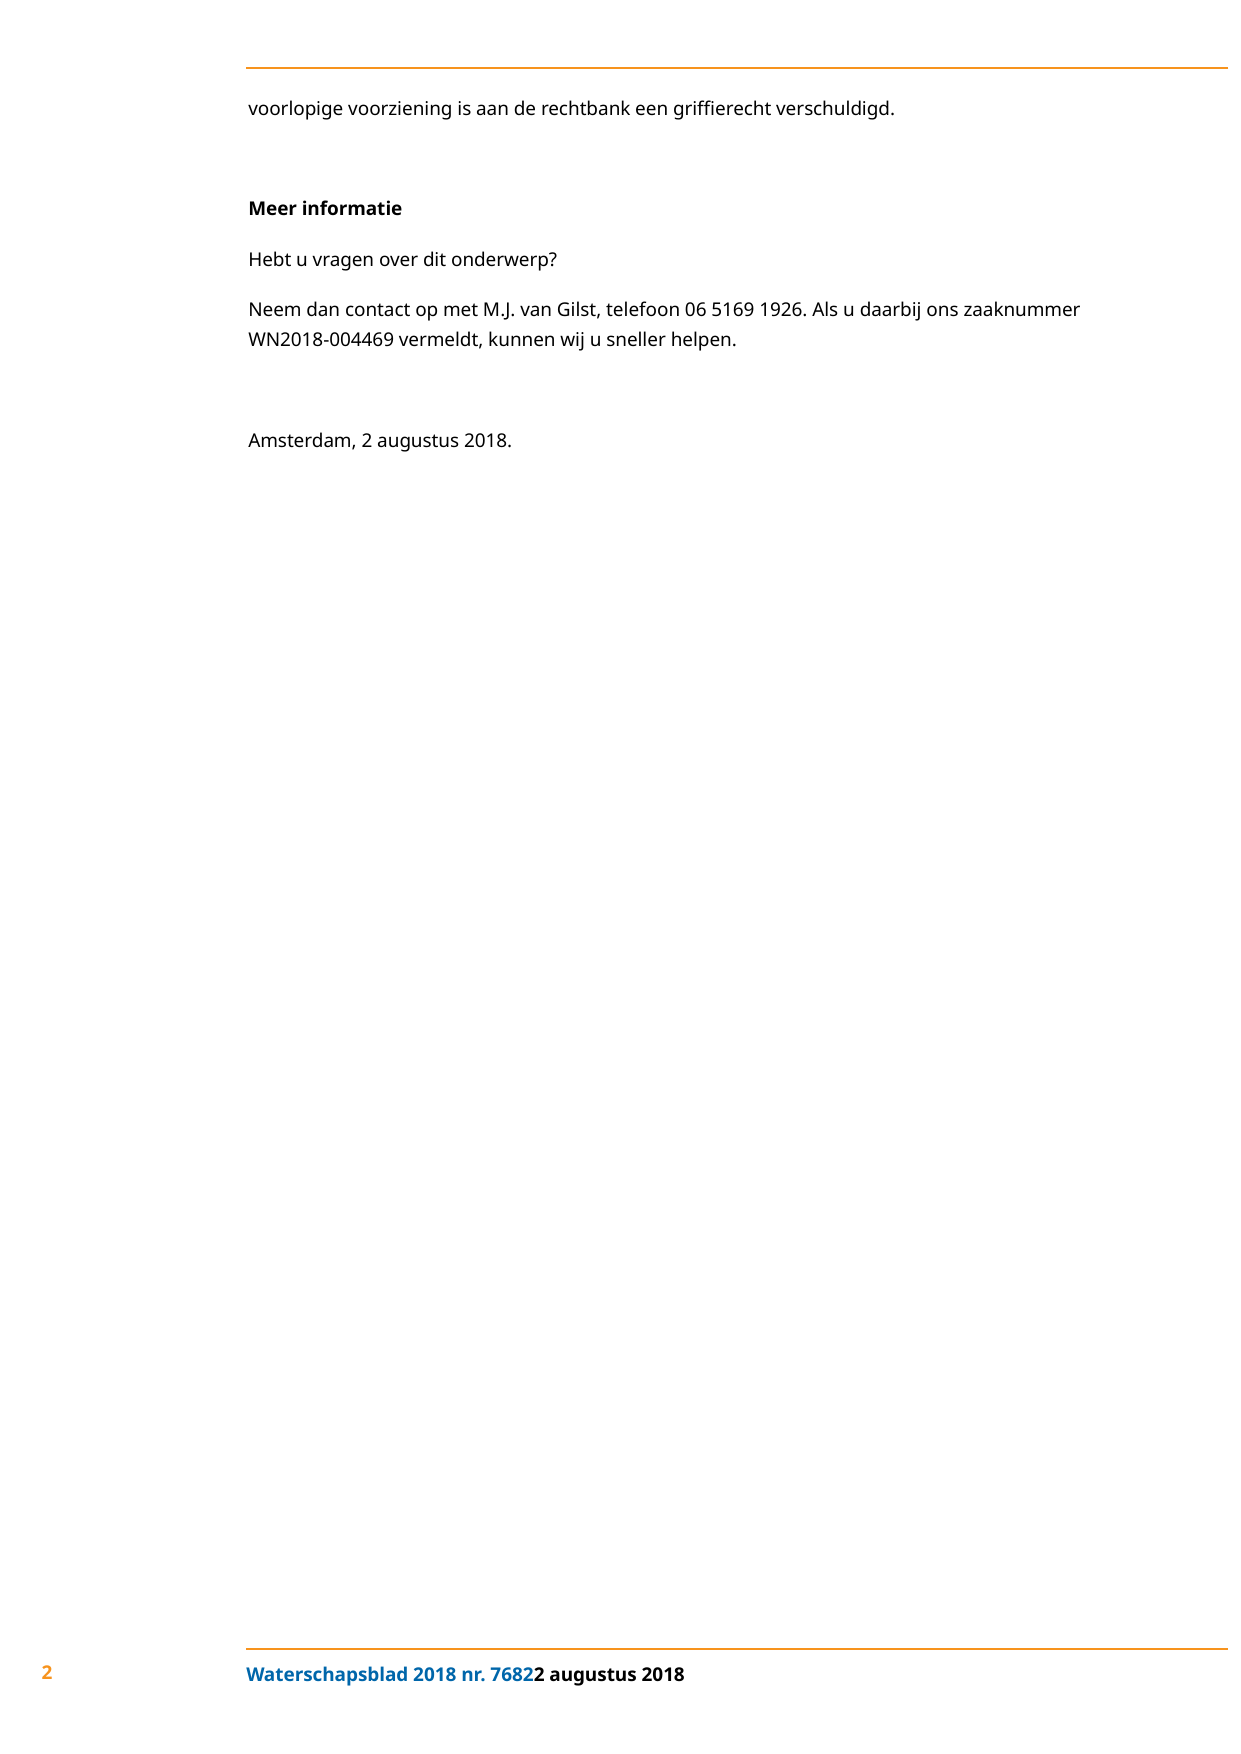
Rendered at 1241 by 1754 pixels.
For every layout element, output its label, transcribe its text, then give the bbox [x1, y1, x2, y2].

text Meer informatie [248, 196, 1152, 221]
text voorlopige voorziening is aan de rechtbank een griffierecht verschuldigd. [248, 95, 1152, 121]
picture [41, 47, 231, 172]
text Neem dan contact op met M.J. van Gilst, telefoon 06 5169 1926. Als u daarbij ons zaaknummer WN2018-004469 vermeldt, kunnen wij u sneller helpen. [248, 296, 1152, 352]
text Amsterdam, 2 augustus 2018. [248, 427, 1152, 453]
text Hebt u vragen over dit onderwerp? [248, 246, 1152, 272]
